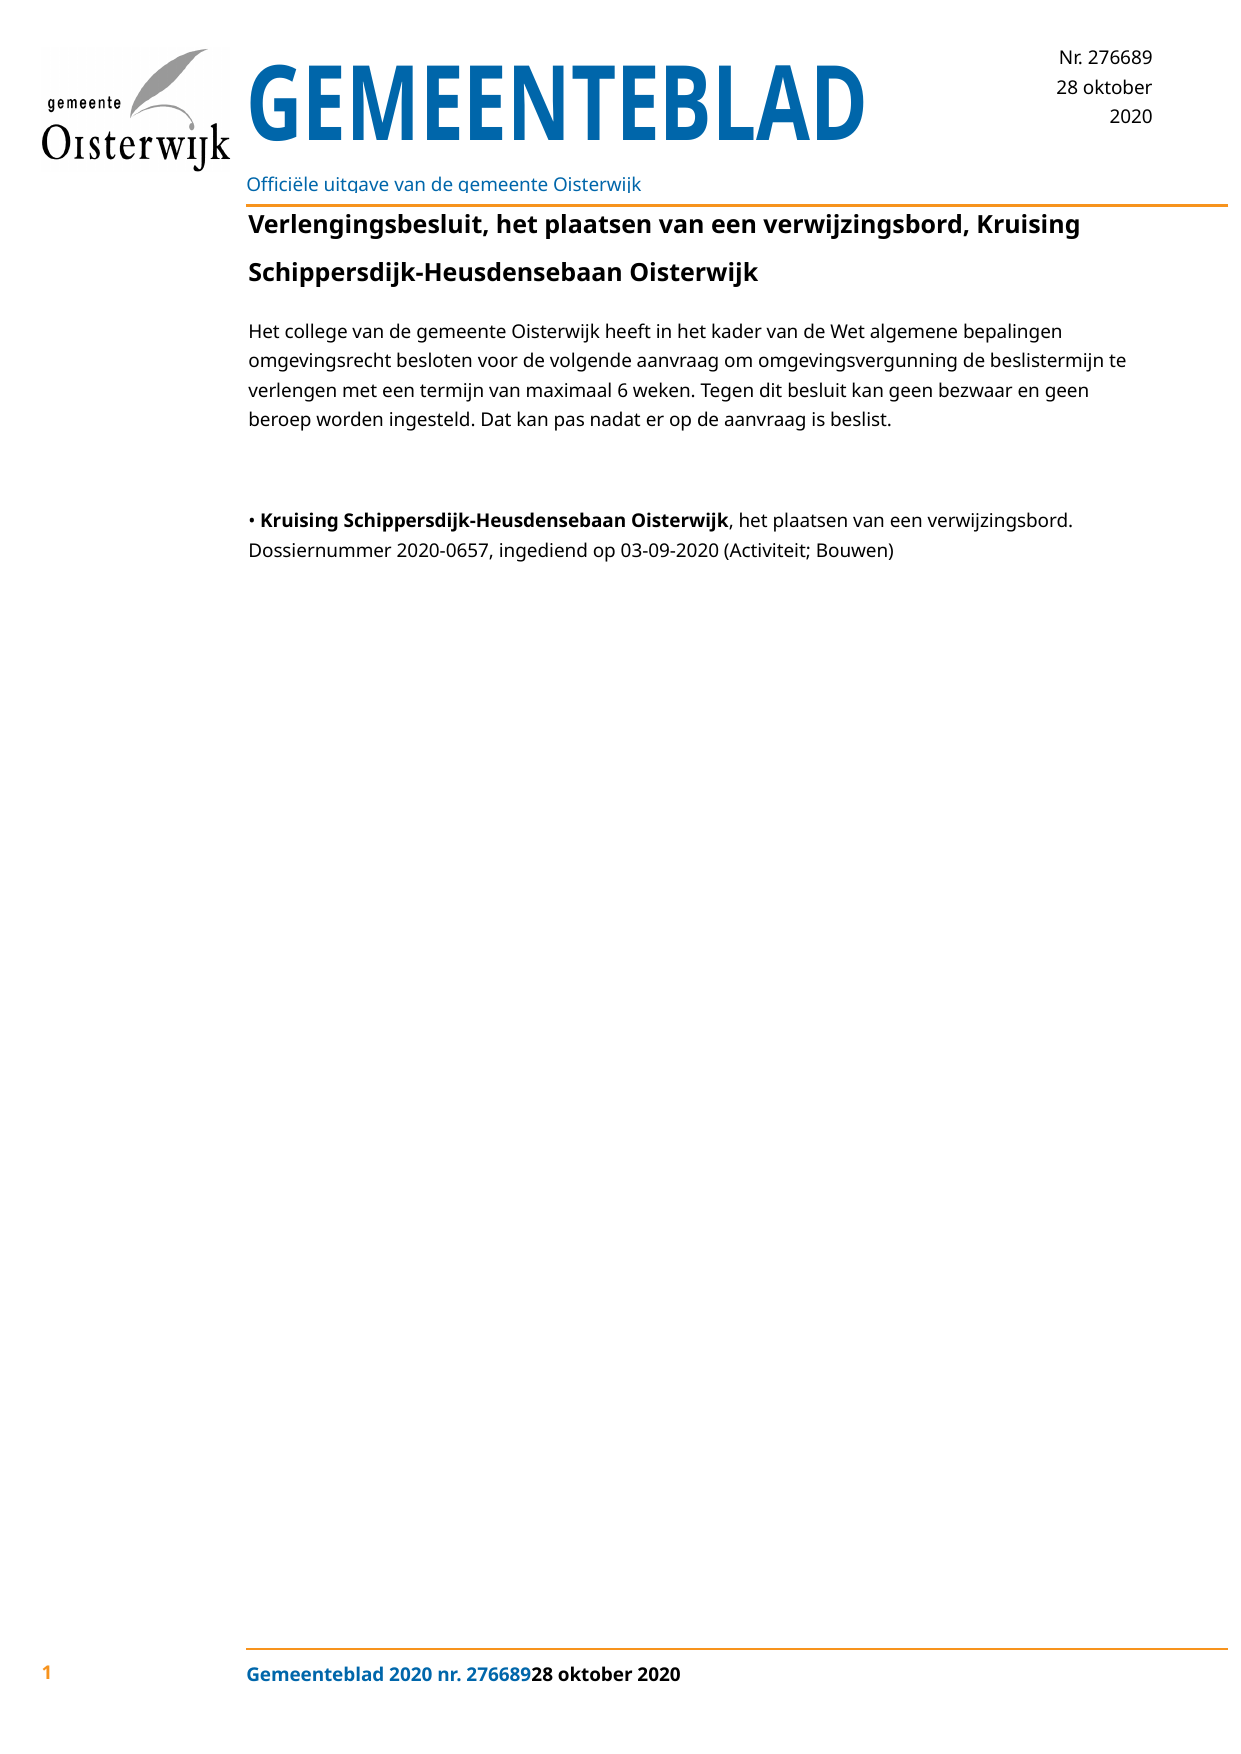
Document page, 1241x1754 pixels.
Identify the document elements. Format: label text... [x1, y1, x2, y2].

text Het college van de gemeente Oisterwijk heeft in het kader van de Wet algemene bepalingen omgevingsrecht besloten voor de volgende aanvraag om omgevingsvergunning de beslistermijn te verlengen met een termijn van maximaal 6 weken. Tegen dit besluit kan geen bezwaar en geen beroep worden ingesteld. Dat kan pas nadat er op de aanvraag is beslist. [248, 318, 1152, 432]
picture [41, 47, 231, 172]
text • Kruising Schippersdijk-Heusdensebaan Oisterwijk, het plaatsen van een verwijzingsbord. Dossiernummer 2020-0657, ingediend op 03-09-2020 (Activiteit; Bouwen) [248, 507, 1152, 563]
text Verlengingsbesluit, het plaatsen van een verwijzingsbord, Kruising Schippersdijk-Heusdensebaan Oisterwijk [248, 207, 1152, 288]
